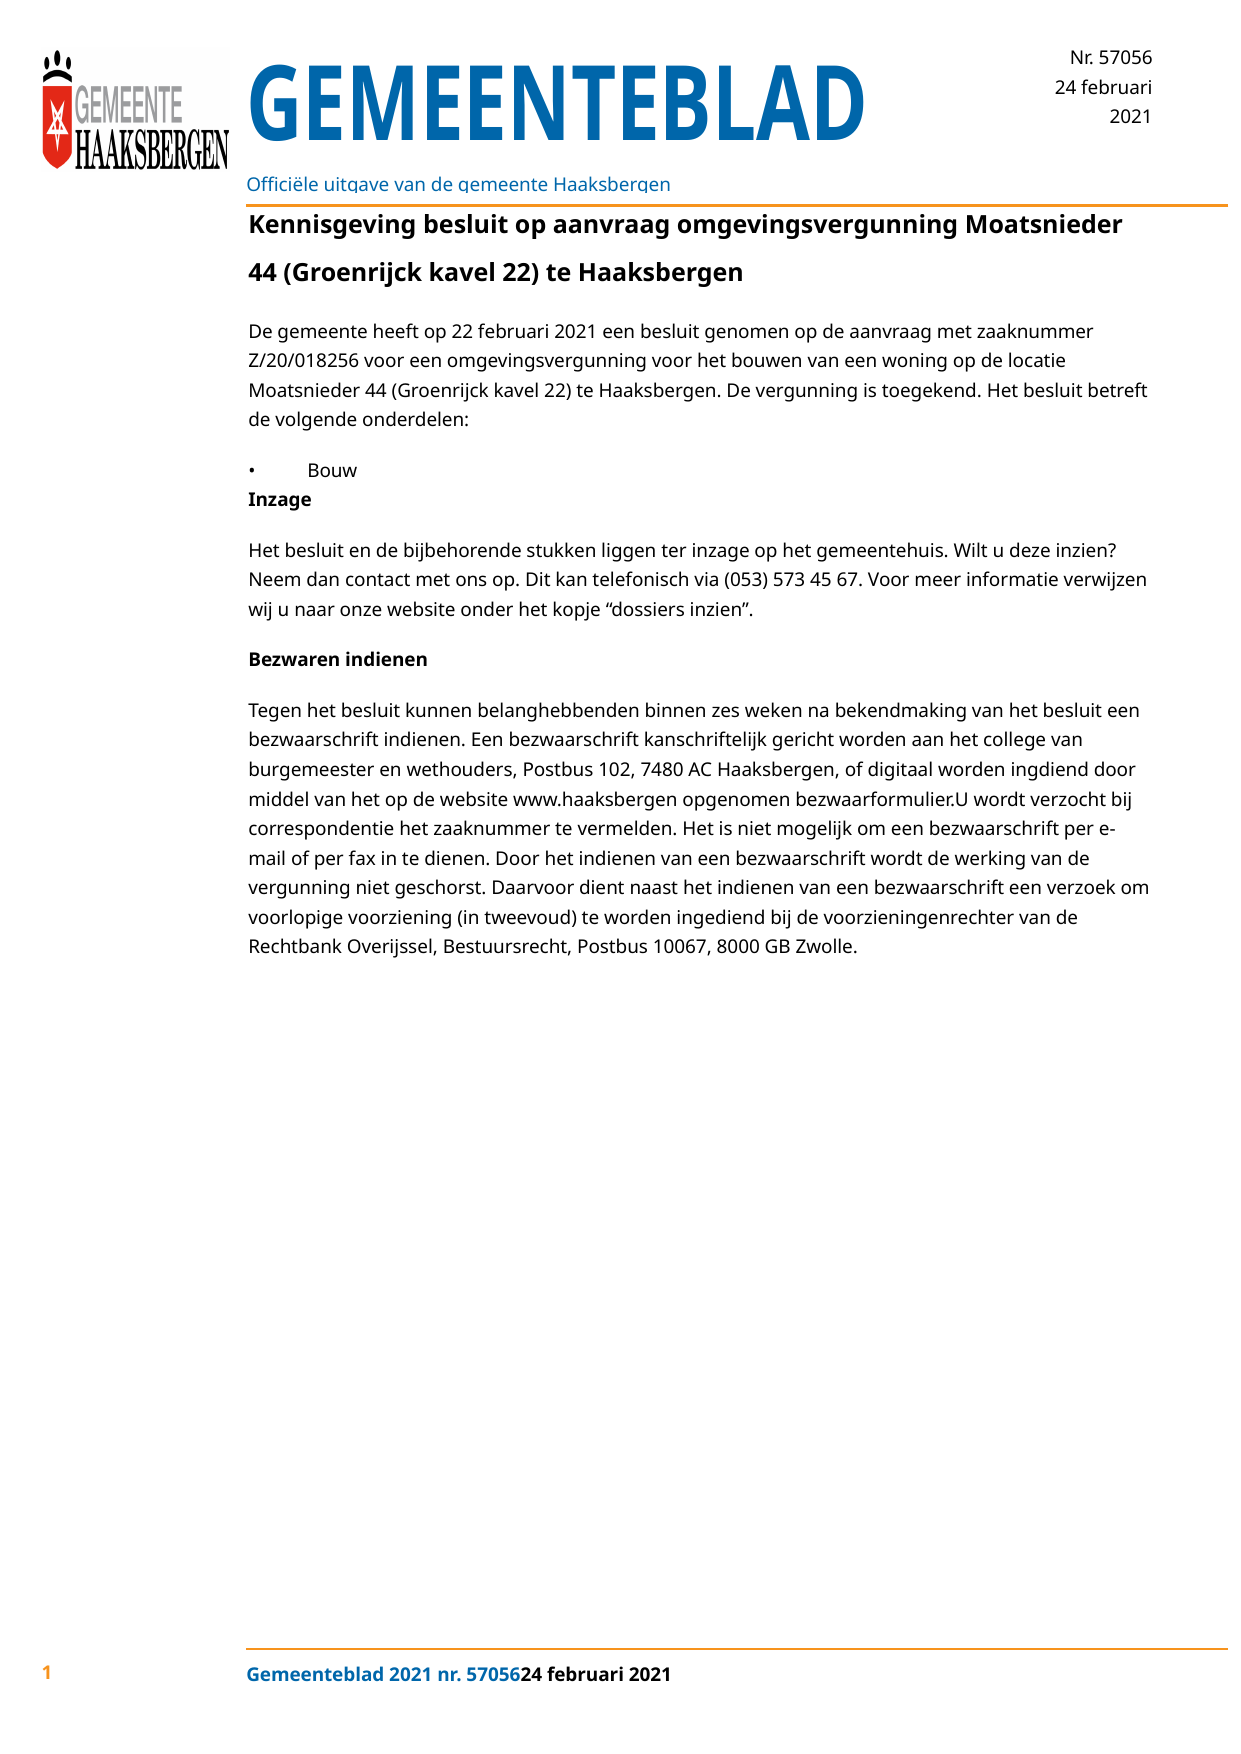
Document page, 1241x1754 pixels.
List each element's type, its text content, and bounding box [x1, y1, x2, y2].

text De gemeente heeft op 22 februari 2021 een besluit genomen op de aanvraag met zaaknummer Z/20/018256 voor een omgevingsvergunning voor het bouwen van een woning op de locatie Moatsnieder 44 (Groenrijck kavel 22) te Haaksbergen. De vergunning is toegekend. Het besluit betreft de volgende onderdelen: [248, 318, 1152, 432]
picture [41, 47, 231, 172]
list Bouw [248, 457, 1152, 483]
text Het besluit en de bijbehorende stukken liggen ter inzage op het gemeentehuis. Wilt u deze inzien? Neem dan contact met ons op. Dit kan telefonisch via (053) 573 45 67. Voor meer informatie verwijzen wij u naar onze website onder het kopje “dossiers inzien”. [248, 537, 1152, 622]
text Inzage [248, 487, 1152, 512]
text Tegen het besluit kunnen belanghebbenden binnen zes weken na bekendmaking van het besluit een bezwaarschrift indienen. Een bezwaarschrift kanschriftelijk gericht worden aan het college van burgemeester en wethouders, Postbus 102, 7480 AC Haaksbergen, of digitaal worden ingdiend door middel van het op de website www.haaksbergen opgenomen bezwaarformulier.U wordt verzocht bij correspondentie het zaaknummer te vermelden. Het is niet mogelijk om een bezwaarschrift per e-mail of per fax in te dienen. Door het indienen van een bezwaarschrift wordt de werking van de vergunning niet geschorst. Daarvoor dient naast het indienen van een bezwaarschrift een verzoek om voorlopige voorziening (in tweevoud) te worden ingediend bij de voorzieningenrechter van de Rechtbank Overijssel, Bestuursrecht, Postbus 10067, 8000 GB Zwolle. [248, 697, 1152, 959]
text Bezwaren indienen [248, 647, 1152, 672]
text Kennisgeving besluit op aanvraag omgevingsvergunning Moatsnieder 44 (Groenrijck kavel 22) te Haaksbergen [248, 207, 1152, 288]
